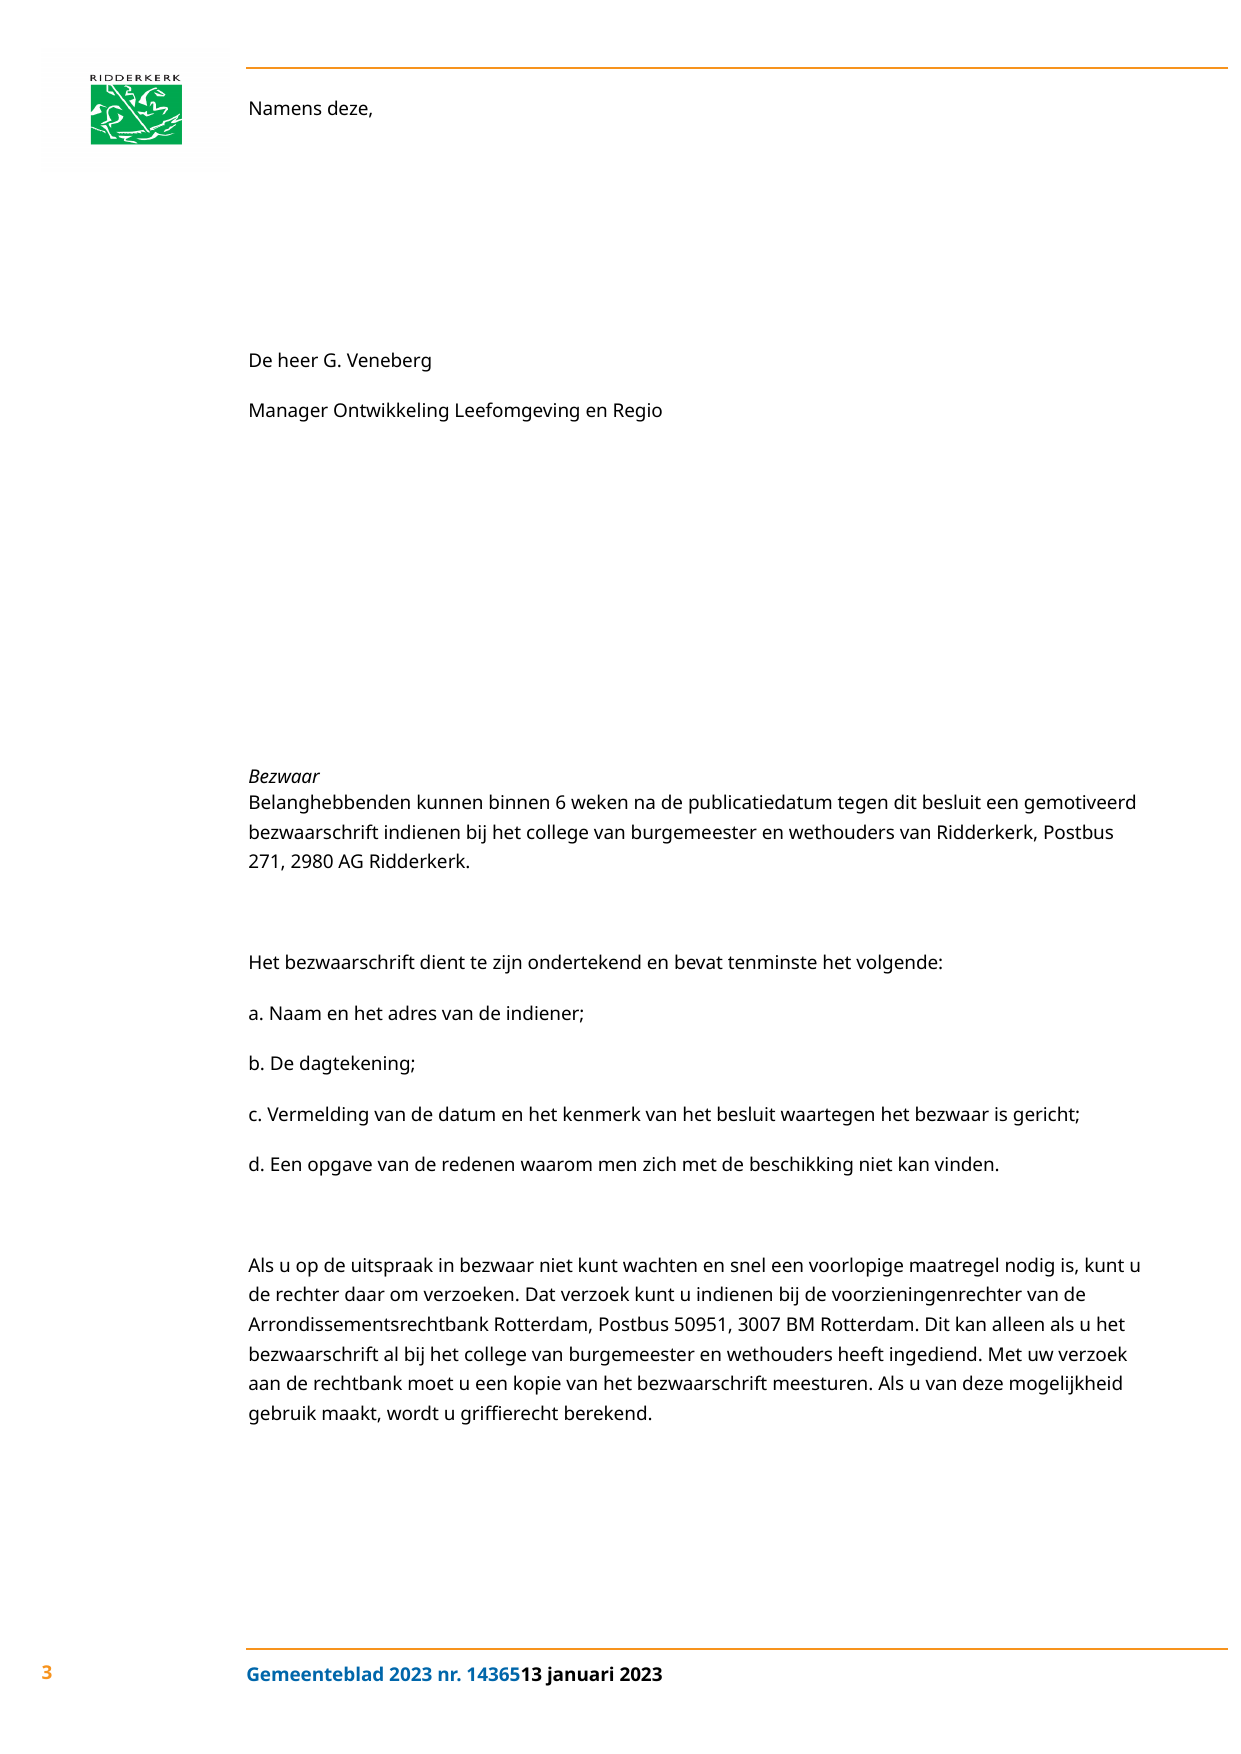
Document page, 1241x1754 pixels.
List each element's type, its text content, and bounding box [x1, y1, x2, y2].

text De heer G. Veneberg [248, 347, 1152, 373]
text Bezwaar [248, 764, 1152, 789]
text d. Een opgave van de redenen waarom men zich met de beschikking niet kan vinden. [248, 1151, 1152, 1177]
text Het bezwaarschrift dient te zijn ondertekend en bevat tenminste het volgende: [248, 949, 1152, 975]
text a. Naam en het adres van de indiener; [248, 1000, 1152, 1026]
text Belanghebbenden kunnen binnen 6 weken na de publicatiedatum tegen dit besluit een gemotiveerd bezwaarschrift indienen bij het college van burgemeester en wethouders van Ridderkerk, Postbus 271, 2980 AG Ridderkerk. [248, 789, 1152, 874]
text c. Vermelding van de datum en het kenmerk van het besluit waartegen het bezwaar is gericht; [248, 1101, 1152, 1126]
picture [41, 47, 231, 172]
text Als u op de uitspraak in bezwaar niet kunt wachten en snel een voorlopige maatregel nodig is, kunt u de rechter daar om verzoeken. Dat verzoek kunt u indienen bij de voorzieningenrechter van de Arrondissementsrechtbank Rotterdam, Postbus 50951, 3007 BM Rotterdam. Dit kan alleen als u het bezwaarschrift al bij het college van burgemeester en wethouders heeft ingediend. Met uw verzoek aan de rechtbank moet u een kopie van het bezwaarschrift meesturen. Als u van deze mogelijkheid gebruik maakt, wordt u griffierecht berekend. [248, 1252, 1152, 1426]
text Manager Ontwikkeling Leefomgeving en Regio [248, 397, 1152, 423]
text b. De dagtekening; [248, 1050, 1152, 1076]
text Namens deze, [248, 95, 1152, 121]
